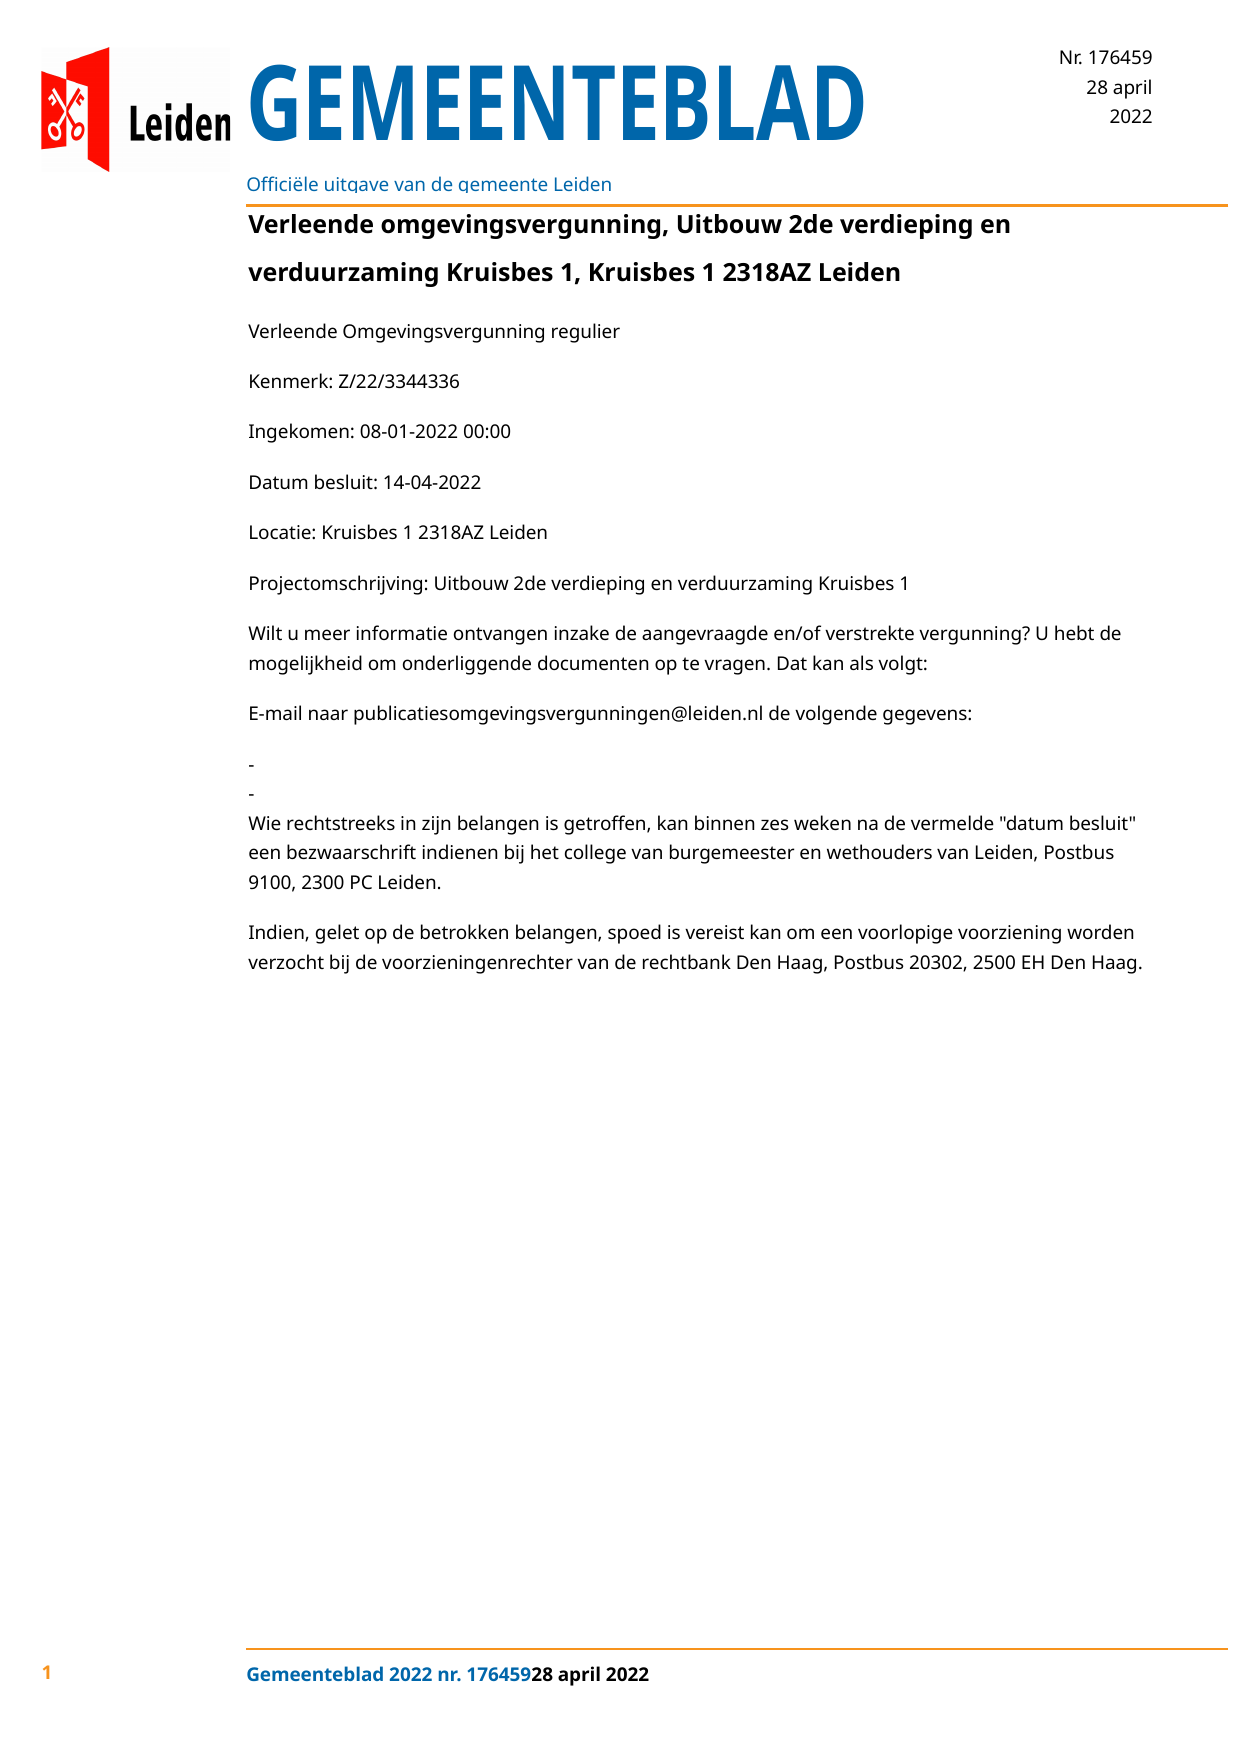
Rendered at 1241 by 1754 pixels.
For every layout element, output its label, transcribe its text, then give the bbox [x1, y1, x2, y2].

text Projectomschrijving: Uitbouw 2de verdieping en verduurzaming Kruisbes 1 [248, 570, 1152, 596]
text Wie rechtstreeks in zijn belangen is getroffen, kan binnen zes weken na de vermelde "datum besluit" een bezwaarschrift indienen bij het college van burgemeester en wethouders van Leiden, Postbus 9100, 2300 PC Leiden. [248, 810, 1152, 895]
text Datum besluit: 14-04-2022 [248, 469, 1152, 495]
text Wilt u meer informatie ontvangen inzake de aangevraagde en/of verstrekte vergunning? U hebt de mogelijkheid om onderliggende documenten op te vragen. Dat kan als volgt: [248, 620, 1152, 676]
text Ingekomen: 08-01-2022 00:00 [248, 419, 1152, 444]
text E-mail naar publicatiesomgevingsvergunningen@leiden.nl de volgende gegevens: [248, 700, 1152, 726]
text Verleende Omgevingsvergunning regulier [248, 318, 1152, 344]
picture [41, 47, 231, 172]
text Locatie: Kruisbes 1 2318AZ Leiden [248, 519, 1152, 545]
text Verleende omgevingsvergunning, Uitbouw 2de verdieping en verduurzaming Kruisbes 1, Kruisbes 1 2318AZ Leiden [248, 207, 1152, 288]
text Indien, gelet op de betrokken belangen, spoed is vereist kan om een voorlopige voorziening worden verzocht bij de voorzieningenrechter van de rechtbank Den Haag, Postbus 20302, 2500 EH Den Haag. [248, 919, 1152, 975]
text Kenmerk: Z/22/3344336 [248, 368, 1152, 394]
